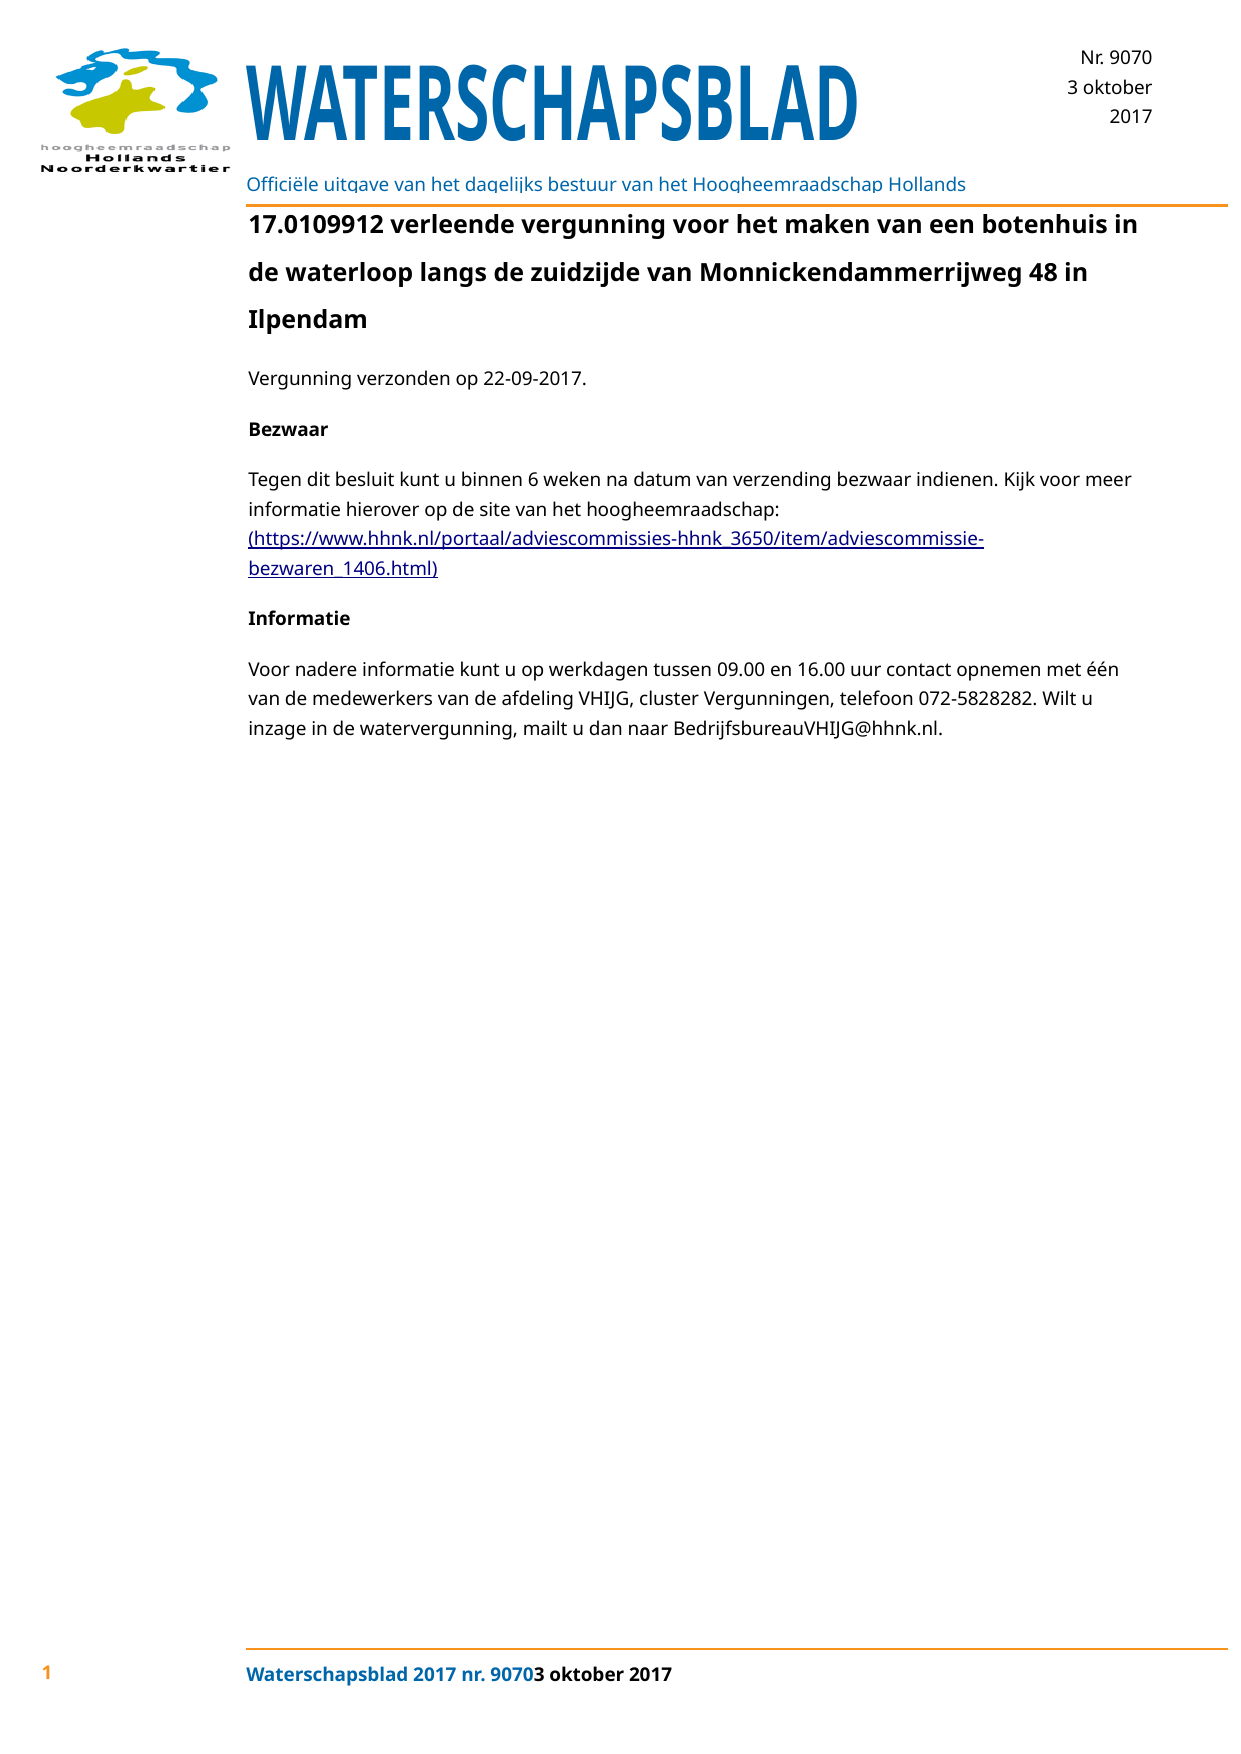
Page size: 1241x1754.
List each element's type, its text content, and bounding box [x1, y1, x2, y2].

text Tegen dit besluit kunt u binnen 6 weken na datum van verzending bezwaar indienen. Kijk voor meer informatie hierover op de site van het hoogheemraadschap: (https://www.hhnk.nl/portaal/adviescommissies-hhnk_3650/item/adviescommissie-bezwaren_1406.html) [248, 466, 1152, 581]
text Bezwaar [248, 416, 1152, 442]
picture [41, 47, 231, 172]
text Voor nadere informatie kunt u op werkdagen tussen 09.00 en 16.00 uur contact opnemen met één van de medewerkers van de afdeling VHIJG, cluster Vergunningen, telefoon 072-5828282. Wilt u inzage in de watervergunning, mailt u dan naar BedrijfsbureauVHIJG@hhnk.nl. [248, 656, 1152, 741]
text 17.0109912 verleende vergunning voor het maken van een botenhuis in de waterloop langs de zuidzijde van Monnickendammerrijweg 48 in Ilpendam [248, 207, 1152, 336]
text Vergunning verzonden op 22-09-2017. [248, 366, 1152, 391]
text Informatie [248, 606, 1152, 631]
